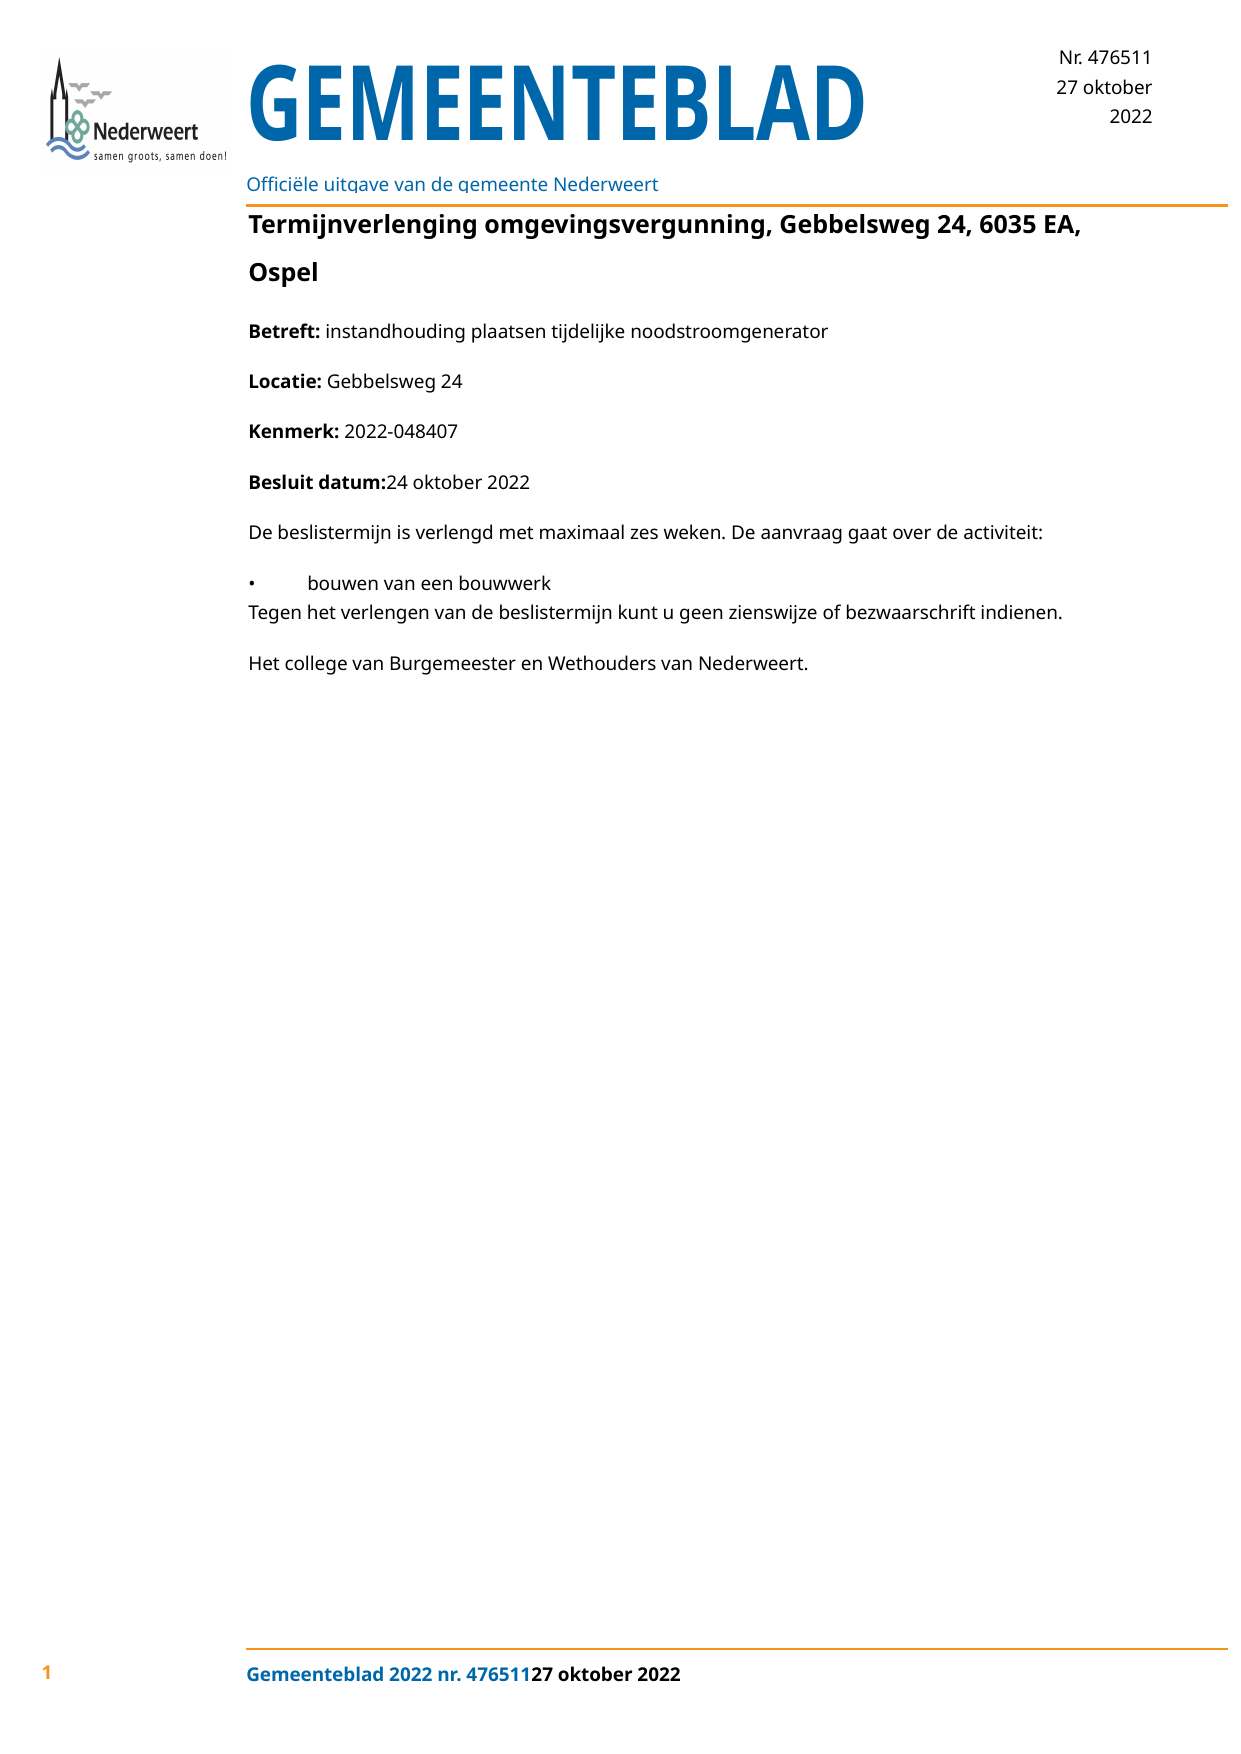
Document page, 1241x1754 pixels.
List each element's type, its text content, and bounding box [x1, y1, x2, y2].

text Kenmerk: 2022-048407 [248, 419, 1152, 444]
text Tegen het verlengen van de beslistermijn kunt u geen zienswijze of bezwaarschrift indienen. [248, 599, 1152, 625]
text Locatie: Gebbelsweg 24 [248, 368, 1152, 394]
text De beslistermijn is verlengd met maximaal zes weken. De aanvraag gaat over de activiteit: [248, 519, 1152, 545]
text Het college van Burgemeester en Wethouders van Nederweert. [248, 650, 1152, 676]
picture [41, 47, 231, 172]
text Besluit datum:24 oktober 2022 [248, 469, 1152, 495]
text Betreft: instandhouding plaatsen tijdelijke noodstroomgenerator [248, 318, 1152, 344]
text Termijnverlenging omgevingsvergunning, Gebbelsweg 24, 6035 EA, Ospel [248, 207, 1152, 288]
list bouwen van een bouwwerk [248, 570, 1152, 596]
